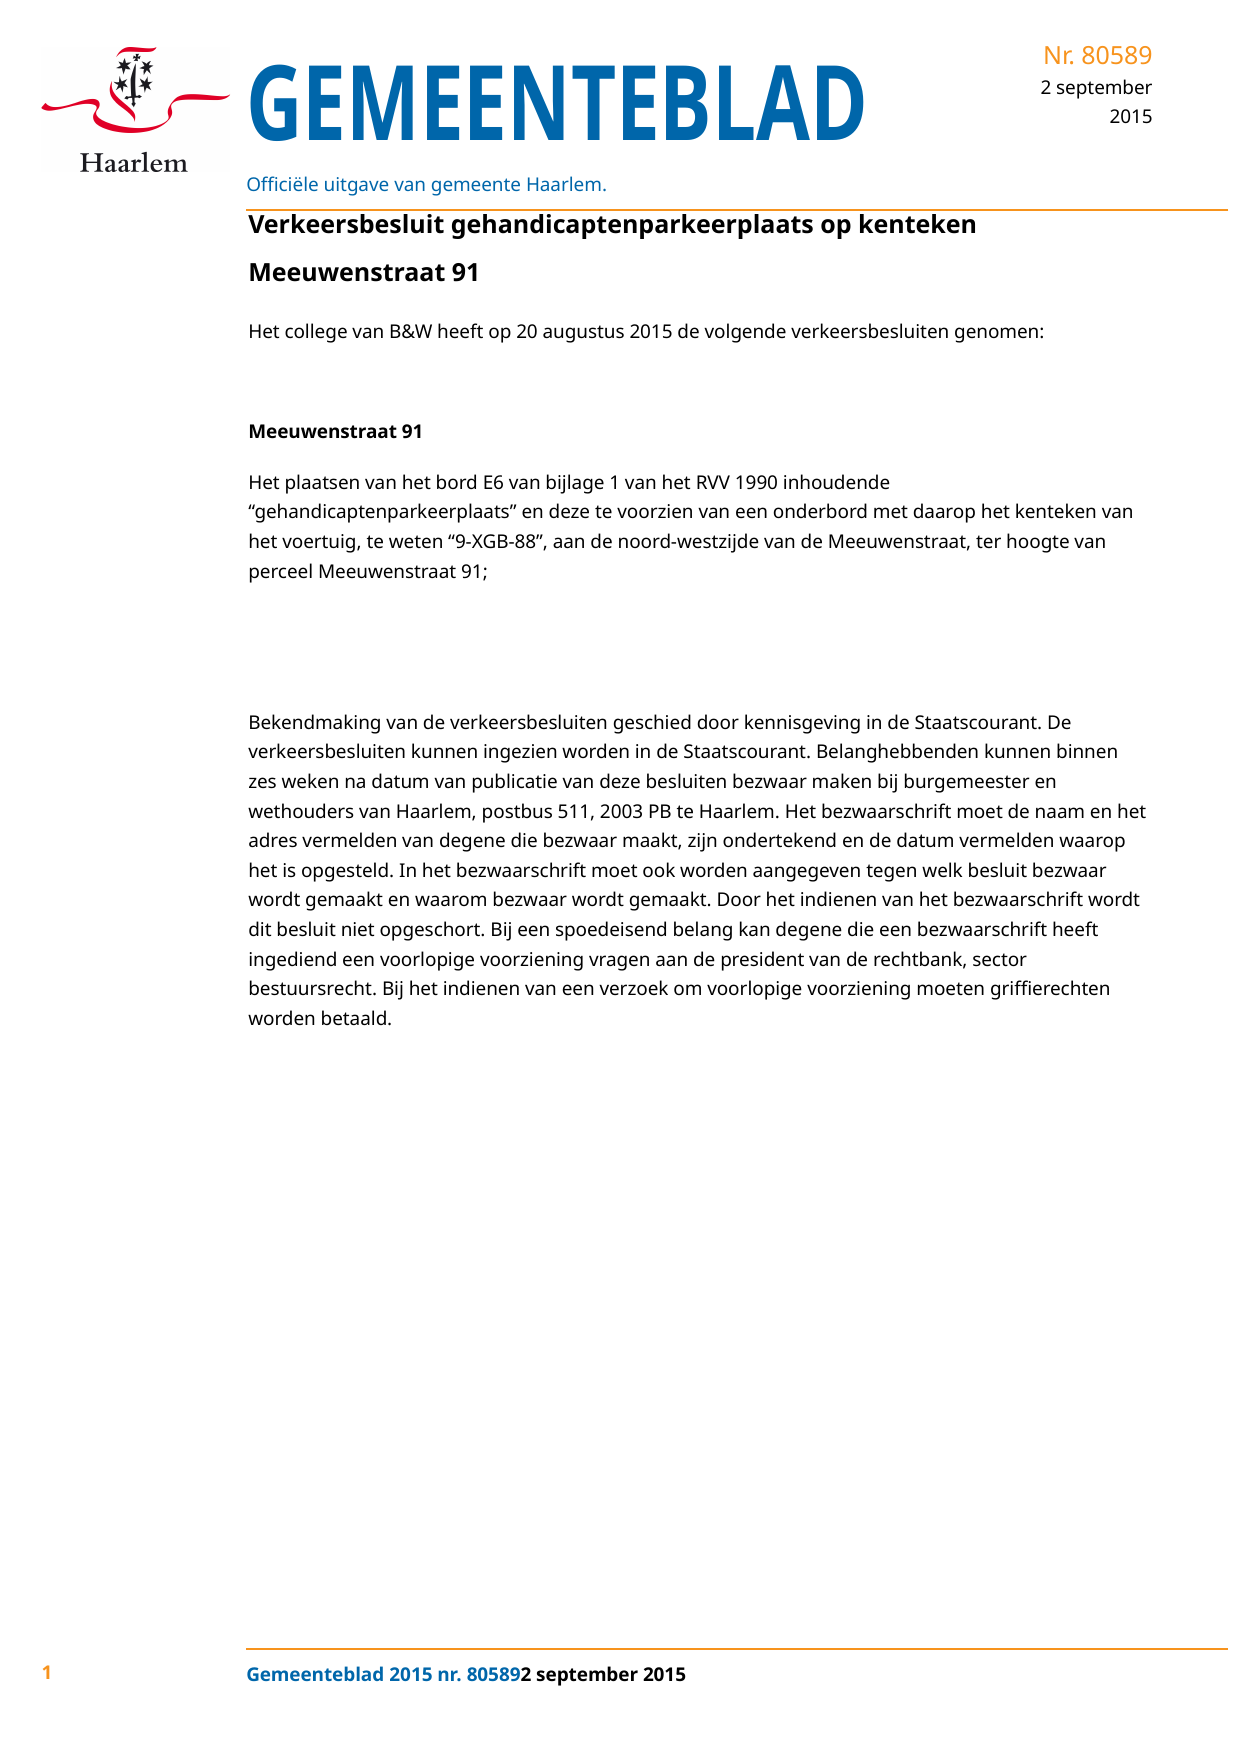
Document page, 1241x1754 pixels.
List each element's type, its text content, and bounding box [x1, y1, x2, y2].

text Verkeersbesluit gehandicaptenparkeerplaats op kenteken Meeuwenstraat 91 [248, 211, 1152, 288]
text Meeuwenstraat 91 [248, 419, 1152, 444]
text Bekendmaking van de verkeersbesluiten geschied door kennisgeving in de Staatscourant. De verkeersbesluiten kunnen ingezien worden in de Staatscourant. Belanghebbenden kunnen binnen zes weken na datum van publicatie van deze besluiten bezwaar maken bij burgemeester en wethouders van Haarlem, postbus 511, 2003 PB te Haarlem. Het bezwaarschrift moet de naam en het adres vermelden van degene die bezwaar maakt, zijn ondertekend en de datum vermelden waarop het is opgesteld. In het bezwaarschrift moet ook worden aangegeven tegen welk besluit bezwaar wordt gemaakt en waarom bezwaar wordt gemaakt. Door het indienen van het bezwaarschrift wordt dit besluit niet opgeschort. Bij een spoedeisend belang kan degene die een bezwaarschrift heeft ingediend een voorlopige voorziening vragen aan de president van de rechtbank, sector bestuursrecht. Bij het indienen van een verzoek om voorlopige voorziening moeten griffierechten worden betaald. [248, 709, 1152, 1031]
text Het college van B&W heeft op 20 augustus 2015 de volgende verkeersbesluiten genomen: [248, 318, 1152, 344]
picture [41, 47, 231, 172]
text Het plaatsen van het bord E6 van bijlage 1 van het RVV 1990 inhoudende “gehandicaptenparkeerplaats” en deze te voorzien van een onderbord met daarop het kenteken van het voertuig, te weten “9-XGB-88”, aan de noord-westzijde van de Meeuwenstraat, ter hoogte van perceel Meeuwenstraat 91; [248, 469, 1152, 584]
